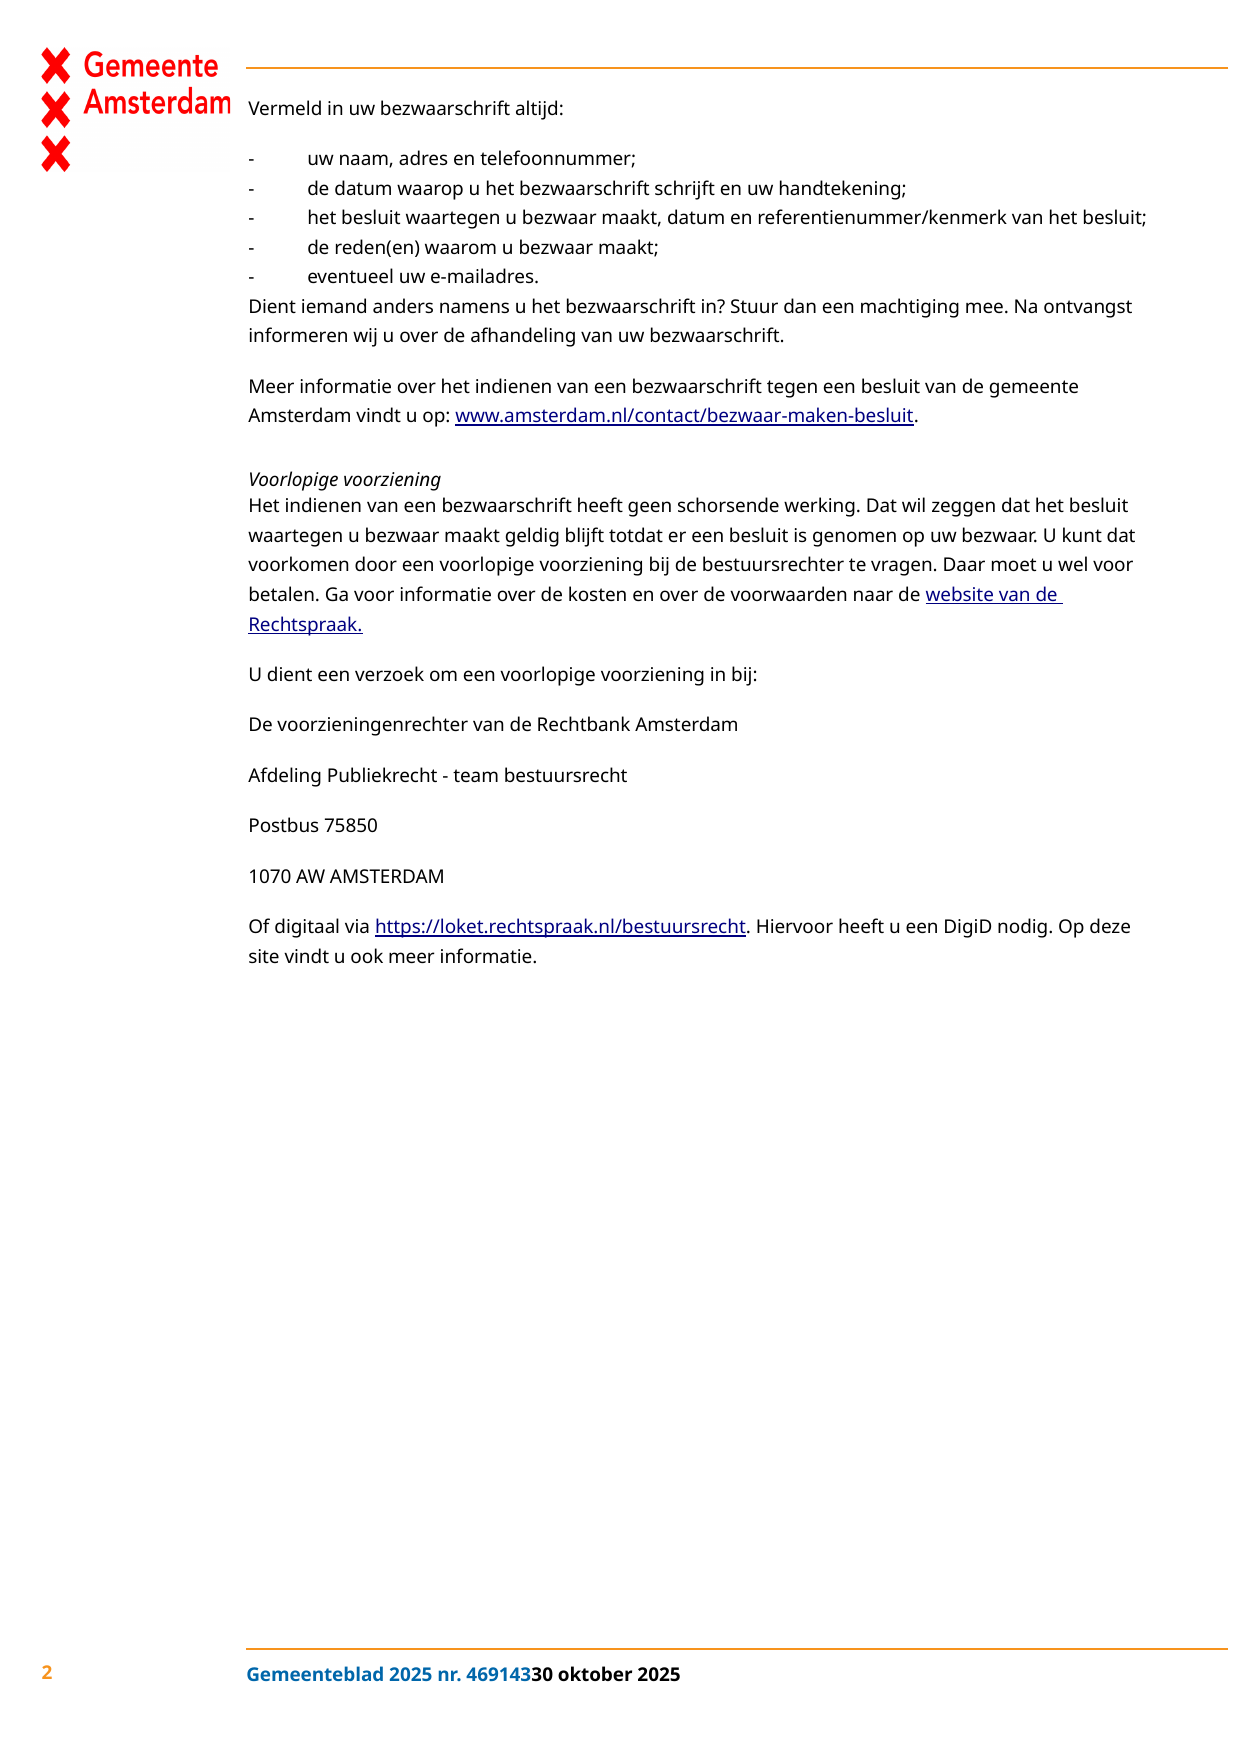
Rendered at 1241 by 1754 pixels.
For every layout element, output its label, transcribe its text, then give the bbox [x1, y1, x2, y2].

text Afdeling Publiekrecht - team bestuursrecht [248, 762, 1152, 788]
list de reden(en) waarom u bezwaar maakt; [248, 234, 1152, 260]
list de datum waarop u het bezwaarschrift schrijft en uw handtekening; [248, 175, 1152, 201]
picture [41, 47, 231, 172]
text Postbus 75850 [248, 812, 1152, 838]
text Meer informatie over het indienen van een bezwaarschrift tegen een besluit van de gemeente Amsterdam vindt u op: www.amsterdam.nl/contact/bezwaar-maken-besluit. [248, 373, 1152, 428]
text Dient iemand anders namens u het bezwaarschrift in? Stuur dan een machtiging mee. Na ontvangst informeren wij u over de afhandeling van uw bezwaarschrift. [248, 293, 1152, 348]
text Het indienen van een bezwaarschrift heeft geen schorsende werking. Dat wil zeggen dat het besluit waartegen u bezwaar maakt geldig blijft totdat er een besluit is genomen op uw bezwaar. U kunt dat voorkomen door een voorlopige voorziening bij de bestuursrechter te vragen. Daar moet u wel voor betalen. Ga voor informatie over de kosten en over de voorwaarden naar de website van de Rechtspraak. [248, 492, 1152, 636]
list het besluit waartegen u bezwaar maakt, datum en referentienummer/kenmerk van het besluit; [248, 204, 1152, 230]
text De voorzieningenrechter van de Rechtbank Amsterdam [248, 712, 1152, 737]
text 1070 AW AMSTERDAM [248, 863, 1152, 888]
text U dient een verzoek om een voorlopige voorziening in bij: [248, 661, 1152, 687]
text Vermeld in uw bezwaarschrift altijd: [248, 95, 1152, 121]
list eventueel uw e-mailadres. [248, 263, 1152, 289]
text Voorlopige voorziening [248, 467, 1152, 492]
text Of digitaal via https://loket.rechtspraak.nl/bestuursrecht. Hiervoor heeft u een DigiD nodig. Op deze site vindt u ook meer informatie. [248, 913, 1152, 968]
list uw naam, adres en telefoonnummer; [248, 145, 1152, 171]
